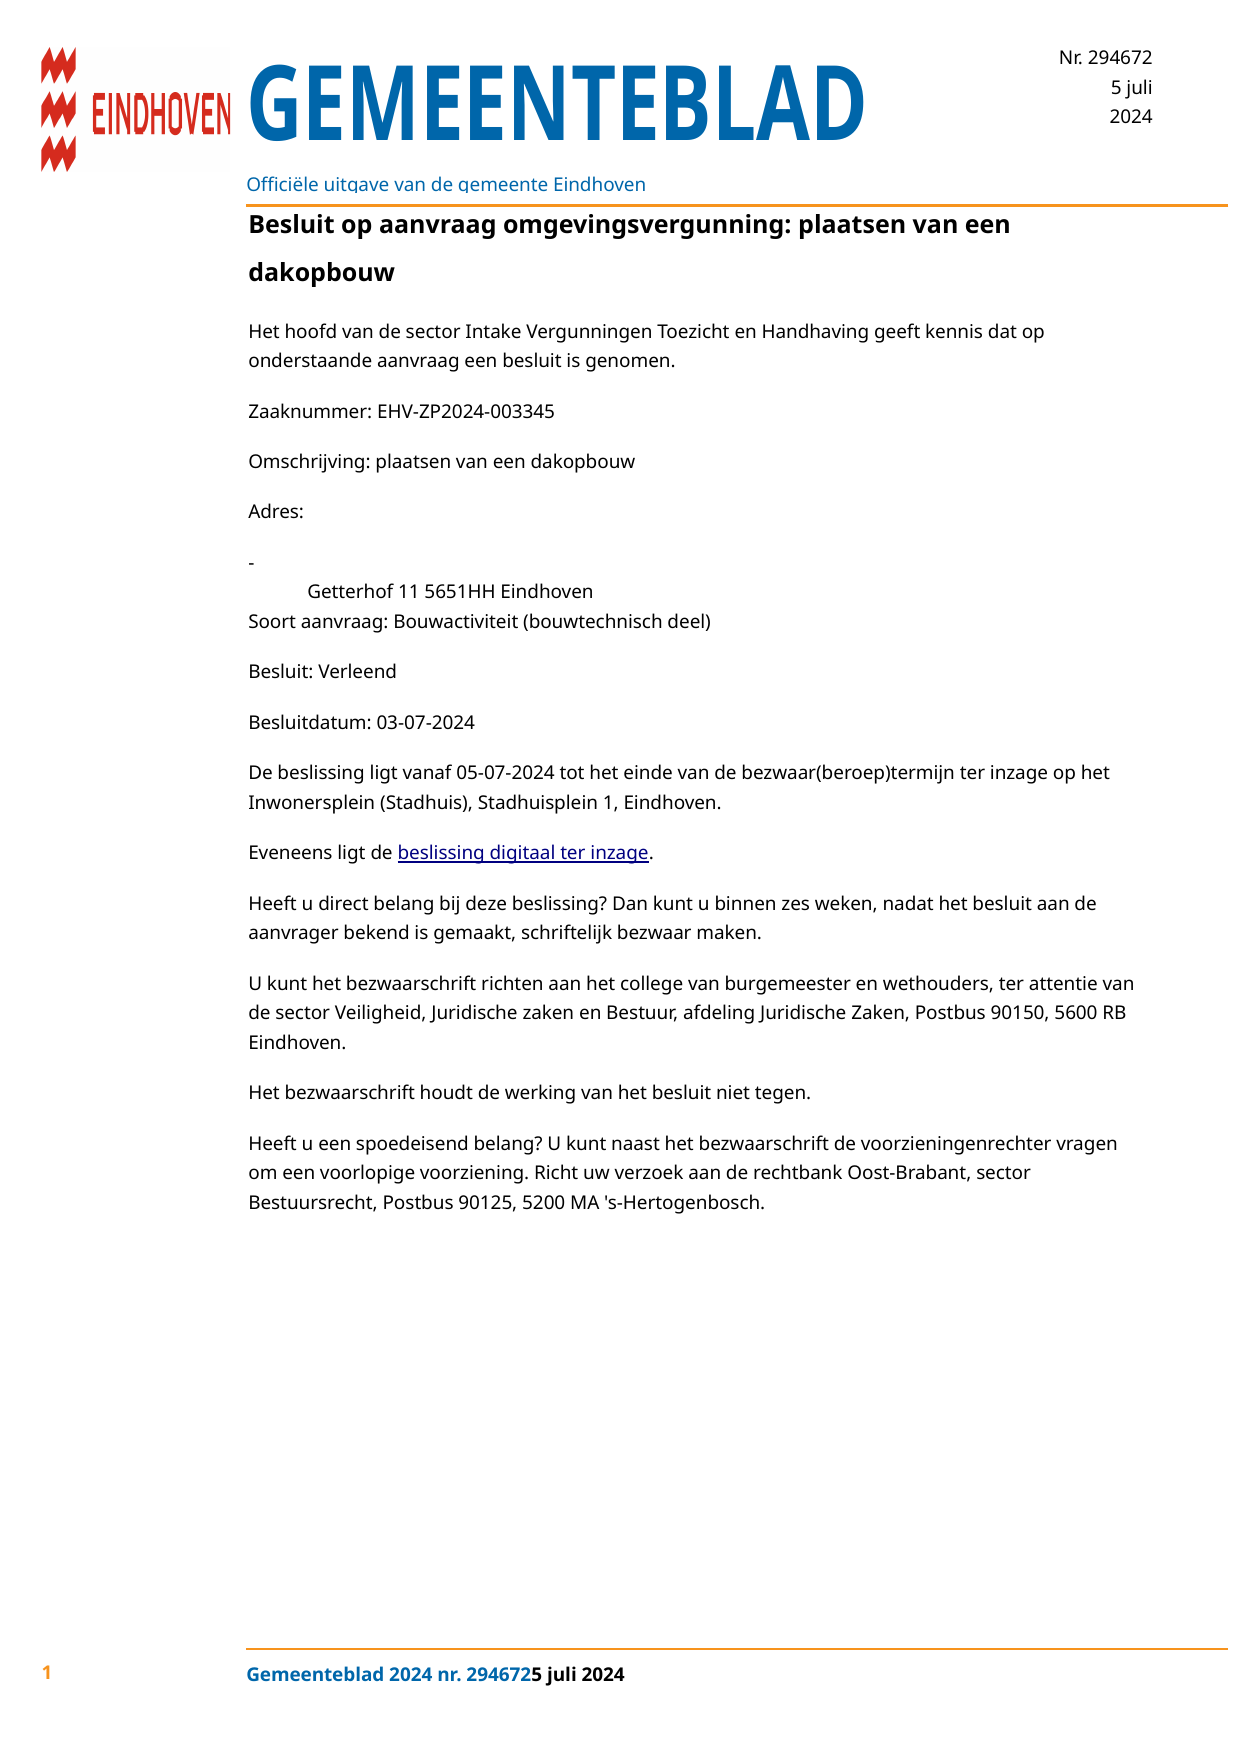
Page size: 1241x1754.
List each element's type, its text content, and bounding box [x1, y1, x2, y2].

text Besluit op aanvraag omgevingsvergunning: plaatsen van een dakopbouw [248, 207, 1152, 288]
text Besluitdatum: 03-07-2024 [248, 709, 1152, 735]
text Soort aanvraag: Bouwactiviteit (bouwtechnisch deel) [248, 608, 1152, 634]
text Adres: [248, 499, 1152, 524]
text Zaaknummer: EHV-ZP2024-003345 [248, 398, 1152, 424]
text Het bezwaarschrift houdt de werking van het besluit niet tegen. [248, 1079, 1152, 1105]
picture [41, 47, 231, 172]
text Heeft u een spoedeisend belang? U kunt naast het bezwaarschrift de voorzieningenrechter vragen om een voorlopige voorziening. Richt uw verzoek aan de rechtbank Oost-Brabant, sector Bestuursrecht, Postbus 90125, 5200 MA 's-Hertogenbosch. [248, 1130, 1152, 1215]
text Eveneens ligt de beslissing digitaal ter inzage. [248, 839, 1152, 865]
text U kunt het bezwaarschrift richten aan het college van burgemeester en wethouders, ter attentie van de sector Veiligheid, Juridische zaken en Bestuur, afdeling Juridische Zaken, Postbus 90150, 5600 RB Eindhoven. [248, 970, 1152, 1055]
text Besluit: Verleend [248, 659, 1152, 684]
list Getterhof 11 5651HH Eindhoven [248, 579, 1152, 604]
text Het hoofd van de sector Intake Vergunningen Toezicht en Handhaving geeft kennis dat op onderstaande aanvraag een besluit is genomen. [248, 318, 1152, 373]
text Omschrijving: plaatsen van een dakopbouw [248, 448, 1152, 474]
text Heeft u direct belang bij deze beslissing? Dan kunt u binnen zes weken, nadat het besluit aan de aanvrager bekend is gemaakt, schriftelijk bezwaar maken. [248, 890, 1152, 945]
text De beslissing ligt vanaf 05-07-2024 tot het einde van de bezwaar(beroep)termijn ter inzage op het Inwonersplein (Stadhuis), Stadhuisplein 1, Eindhoven. [248, 759, 1152, 815]
